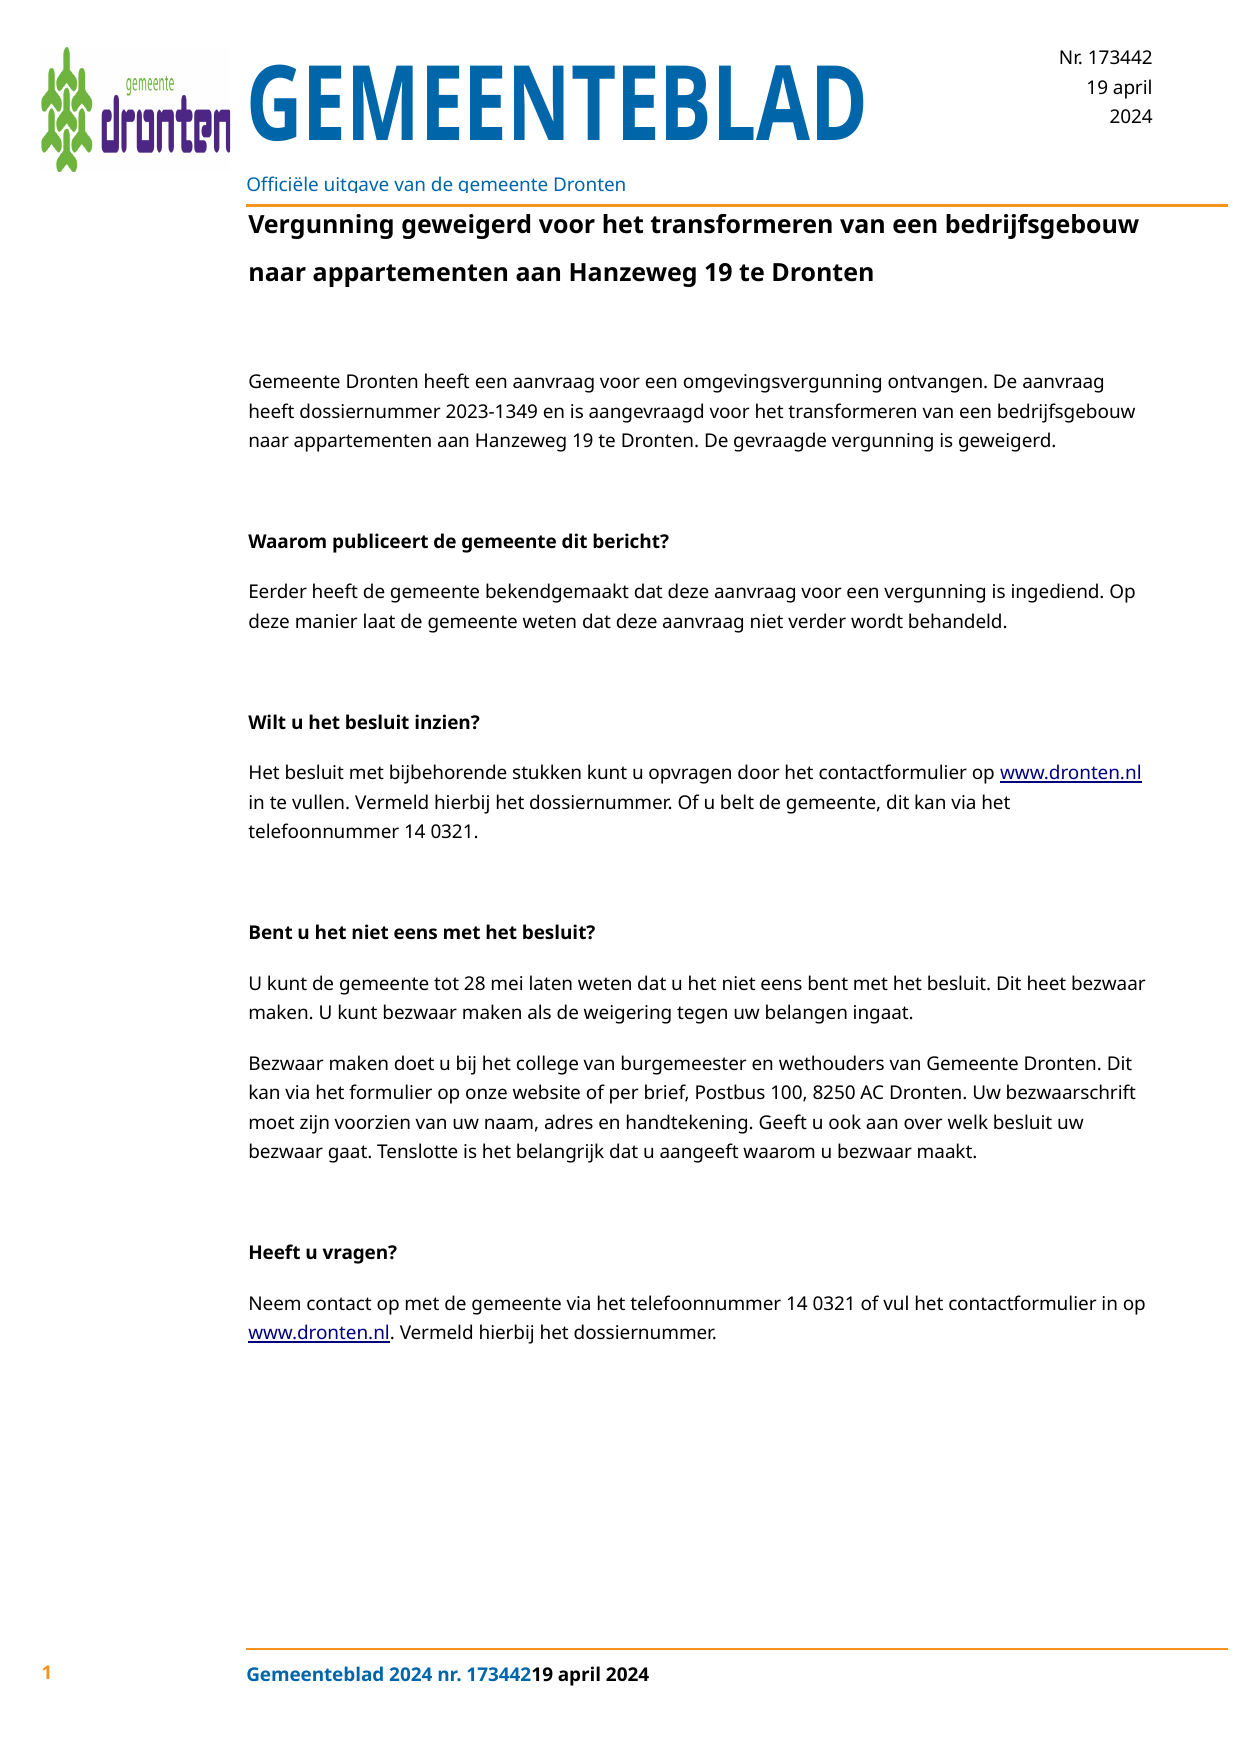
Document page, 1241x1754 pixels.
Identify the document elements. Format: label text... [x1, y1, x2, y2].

text Wilt u het besluit inzien? [248, 709, 1152, 735]
text U kunt de gemeente tot 28 mei laten weten dat u het niet eens bent met het besluit. Dit heet bezwaar maken. U kunt bezwaar maken als de weigering tegen uw belangen ingaat. [248, 970, 1152, 1025]
picture [41, 47, 231, 172]
text Heeft u vragen? [248, 1239, 1152, 1265]
text Bezwaar maken doet u bij het college van burgemeester en wethouders van Gemeente Dronten. Dit kan via het formulier op onze website of per brief, Postbus 100, 8250 AC Dronten. Uw bezwaarschrift moet zijn voorzien van uw naam, adres en handtekening. Geeft u ook aan over welk besluit uw bezwaar gaat. Tenslotte is het belangrijk dat u aangeeft waarom u bezwaar maakt. [248, 1050, 1152, 1164]
text Eerder heeft de gemeente bekendgemaakt dat deze aanvraag voor een vergunning is ingediend. Op deze manier laat de gemeente weten dat deze aanvraag niet verder wordt behandeld. [248, 579, 1152, 634]
text Waarom publiceert de gemeente dit bericht? [248, 528, 1152, 554]
text Gemeente Dronten heeft een aanvraag voor een omgevingsvergunning ontvangen. De aanvraag heeft dossiernummer 2023-1349 en is aangevraagd voor het transformeren van een bedrijfsgebouw naar appartementen aan Hanzeweg 19 te Dronten. De gevraagde vergunning is geweigerd. [248, 368, 1152, 453]
text Vergunning geweigerd voor het transformeren van een bedrijfsgebouw naar appartementen aan Hanzeweg 19 te Dronten [248, 207, 1152, 288]
text Bent u het niet eens met het besluit? [248, 919, 1152, 945]
text Neem contact op met de gemeente via het telefoonnummer 14 0321 of vul het contactformulier in op www.dronten.nl. Vermeld hierbij het dossiernummer. [248, 1290, 1152, 1345]
text Het besluit met bijbehorende stukken kunt u opvragen door het contactformulier op www.dronten.nl in te vullen. Vermeld hierbij het dossiernummer. Of u belt de gemeente, dit kan via het telefoonnummer 14 0321. [248, 759, 1152, 844]
